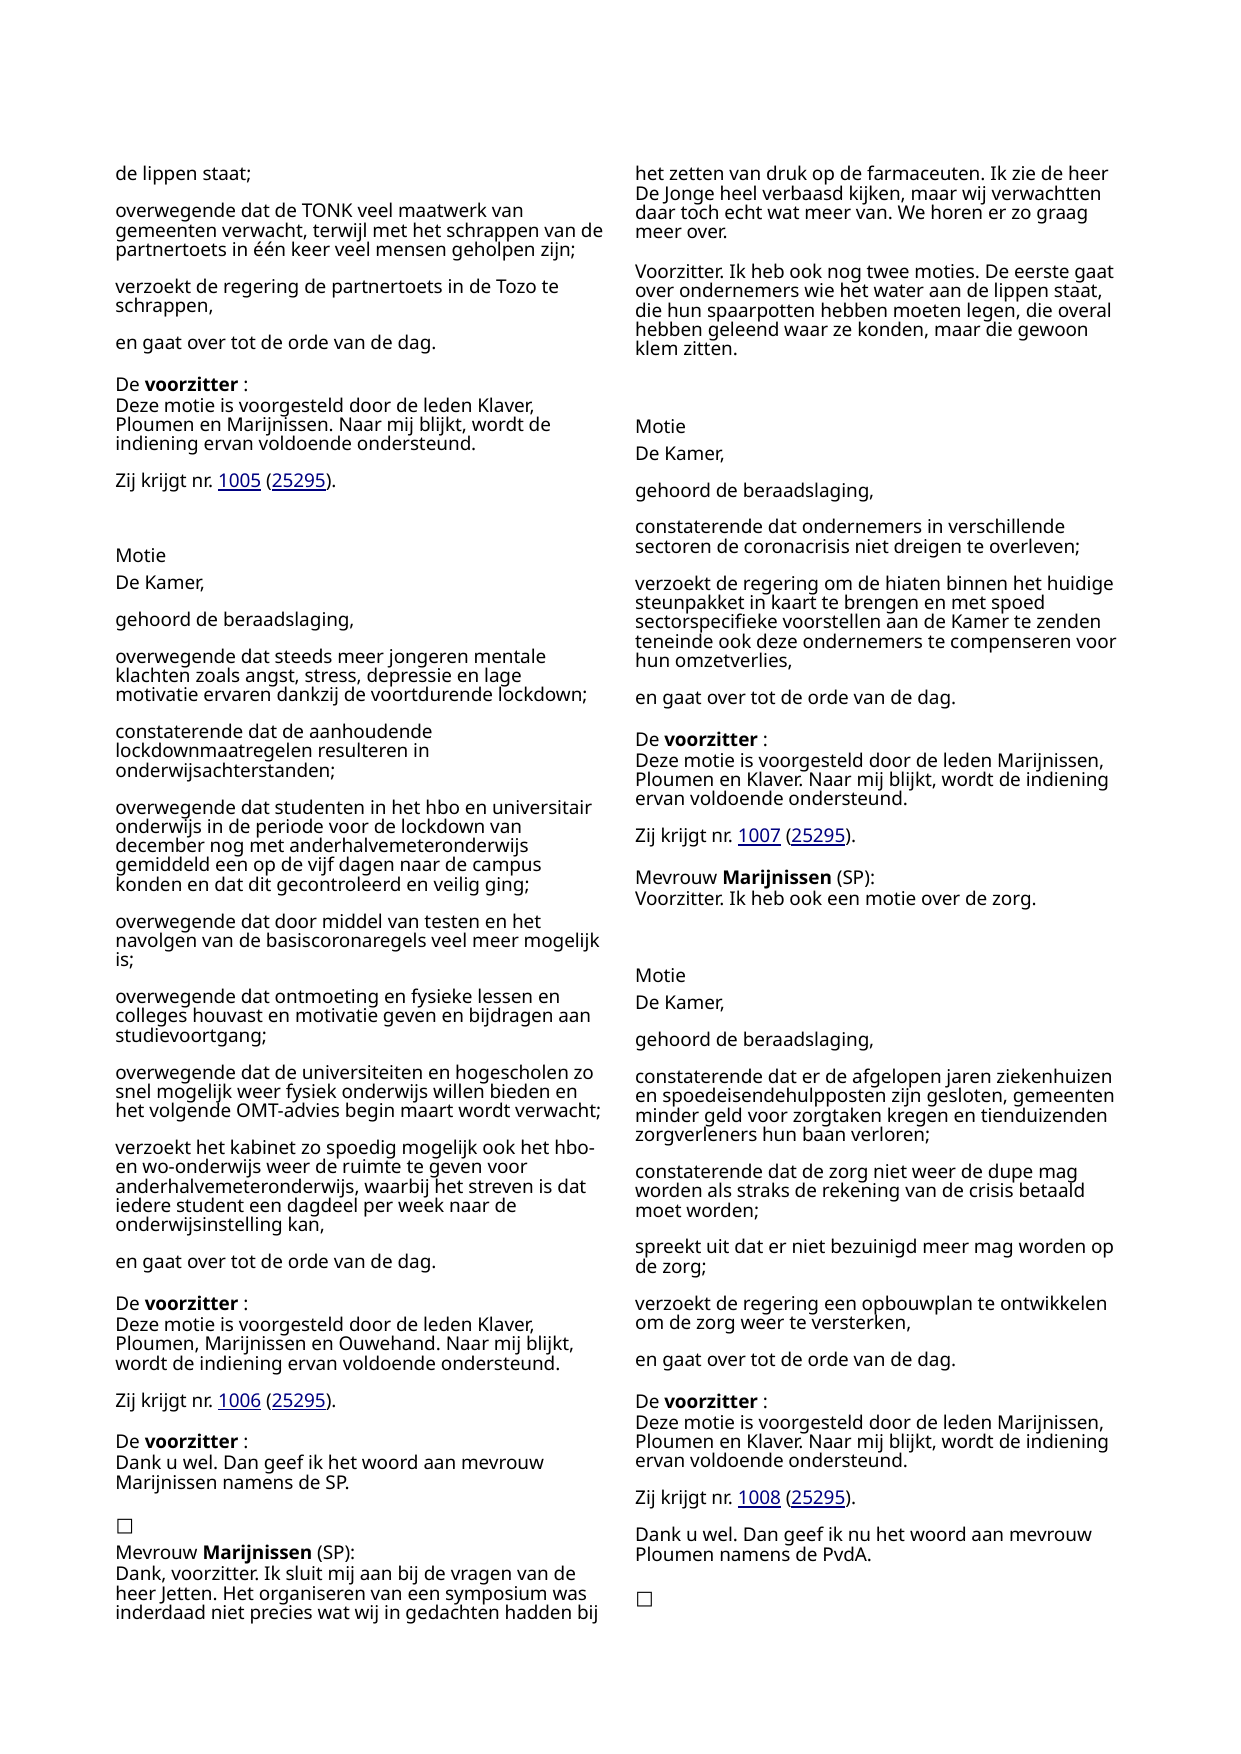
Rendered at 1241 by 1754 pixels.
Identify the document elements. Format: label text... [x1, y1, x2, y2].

text De voorzitter : [635, 726, 1125, 752]
text verzoekt de regering de partnertoets in de Tozo te schrappen, [115, 278, 605, 316]
text gehoord de beraadslaging, [635, 1031, 1125, 1051]
text constaterende dat de zorg niet weer de dupe mag worden als straks de rekening van de crisis betaald moet worden; [635, 1163, 1125, 1221]
text verzoekt de regering om de hiaten binnen het huidige steunpakket in kaart te brengen en met spoed sectorspecifieke voorstellen aan de Kamer te zenden teneinde ook deze ondernemers te compenseren voor hun omzetverlies, [635, 575, 1125, 671]
text constaterende dat de aanhoudende lockdownmaatregelen resulteren in onderwijsachterstanden; [115, 723, 605, 781]
text De voorzitter : [115, 1290, 605, 1316]
text Deze motie is voorgesteld door de leden Marijnissen, Ploumen en Klaver. Naar mij blijkt, wordt de indiening ervan voldoende ondersteund. [635, 1414, 1125, 1472]
text Motie [635, 413, 1125, 439]
text Deze motie is voorgesteld door de leden Klaver, Ploumen, Marijnissen en Ouwehand. Naar mij blijkt, wordt de indiening ervan voldoende ondersteund. [115, 1316, 605, 1374]
text en gaat over tot de orde van de dag. [115, 334, 605, 353]
text overwegende dat door middel van testen en het navolgen van de basiscoronaregels veel meer mogelijk is; [115, 913, 605, 971]
text verzoekt het kabinet zo spoedig mogelijk ook het hbo- en wo-onderwijs weer de ruimte te geven voor anderhalvemeteronderwijs, waarbij het streven is dat iedere student een dagdeel per week naar de onderwijsinstelling kan, [115, 1139, 605, 1236]
text Mevrouw Marijnissen (SP): [115, 1539, 605, 1565]
text constaterende dat er de afgelopen jaren ziekenhuizen en spoedeisendehulpposten zijn gesloten, gemeenten minder geld voor zorgtaken kregen en tienduizenden zorgverleners hun baan verloren; [635, 1068, 1125, 1145]
text De voorzitter : [115, 371, 605, 397]
text Voorzitter. Ik heb ook nog twee moties. De eerste gaat over ondernemers wie het water aan de lippen staat, die hun spaarpotten hebben moeten legen, die overal hebben geleend waar ze konden, maar die gewoon klem zitten. [635, 263, 1125, 359]
text overwegende dat de universiteiten en hogescholen zo snel mogelijk weer fysiek onderwijs willen bieden en het volgende OMT-advies begin maart wordt verwacht; [115, 1064, 605, 1122]
text Motie [635, 963, 1125, 988]
text ⬜ [115, 1514, 605, 1539]
text en gaat over tot de orde van de dag. [115, 1253, 605, 1273]
text Dank u wel. Dan geef ik nu het woord aan mevrouw Ploumen namens de PvdA. [635, 1526, 1125, 1565]
text Motie [115, 542, 605, 568]
text Zij krijgt nr. 1008 (25295). [635, 1489, 1125, 1508]
text Zij krijgt nr. 1007 (25295). [635, 827, 1125, 846]
text Dank u wel. Dan geef ik het woord aan mevrouw Marijnissen namens de SP. [115, 1454, 605, 1493]
text overwegende dat studenten in het hbo en universitair onderwijs in de periode voor de lockdown van december nog met anderhalvemeteronderwijs gemiddeld een op de vijf dagen naar de campus konden en dat dit gecontroleerd en veilig ging; [115, 799, 605, 895]
text constaterende dat ondernemers in verschillende sectoren de coronacrisis niet dreigen te overleven; [635, 518, 1125, 557]
text overwegende dat ontmoeting en fysieke lessen en colleges houvast en motivatie geven en bijdragen aan studievoortgang; [115, 988, 605, 1046]
text overwegende dat steeds meer jongeren mentale klachten zoals angst, stress, depressie en lage motivatie ervaren dankzij de voortdurende lockdown; [115, 648, 605, 705]
text Zij krijgt nr. 1005 (25295). [115, 472, 605, 492]
text Deze motie is voorgesteld door de leden Klaver, Ploumen en Marijnissen. Naar mij blijkt, wordt de indiening ervan voldoende ondersteund. [115, 397, 605, 454]
text gehoord de beraadslaging, [115, 611, 605, 630]
text Mevrouw Marijnissen (SP): [635, 864, 1125, 890]
text de lippen staat; [115, 165, 605, 184]
text Zij krijgt nr. 1006 (25295). [115, 1392, 605, 1411]
text ⬜ [635, 1586, 1125, 1611]
text het zetten van druk op de farmaceuten. Ik zie de heer De Jonge heel verbaasd kijken, maar wij verwachtten daar toch echt wat meer van. We horen er zo graag meer over. [635, 165, 1125, 242]
text overwegende dat de TONK veel maatwerk van gemeenten verwacht, terwijl met het schrappen van de partnertoets in één keer veel mensen geholpen zijn; [115, 202, 605, 260]
text en gaat over tot de orde van de dag. [635, 689, 1125, 708]
text en gaat over tot de orde van de dag. [635, 1351, 1125, 1370]
text Dank, voorzitter. Ik sluit mij aan bij de vragen van de heer Jetten. Het organiseren van een symposium was inderdaad niet precies wat wij in gedachten hadden bij [115, 1565, 605, 1623]
text gehoord de beraadslaging, [635, 482, 1125, 501]
text De Kamer, [115, 574, 605, 593]
text verzoekt de regering een opbouwplan te ontwikkelen om de zorg weer te versterken, [635, 1295, 1125, 1333]
text spreekt uit dat er niet bezuinigd meer mag worden op de zorg; [635, 1238, 1125, 1277]
text De Kamer, [635, 444, 1125, 464]
text Voorzitter. Ik heb ook een motie over de zorg. [635, 890, 1125, 909]
text De voorzitter : [115, 1429, 605, 1454]
text De voorzitter : [635, 1388, 1125, 1414]
text De Kamer, [635, 994, 1125, 1013]
text Deze motie is voorgesteld door de leden Marijnissen, Ploumen en Klaver. Naar mij blijkt, wordt de indiening ervan voldoende ondersteund. [635, 752, 1125, 809]
